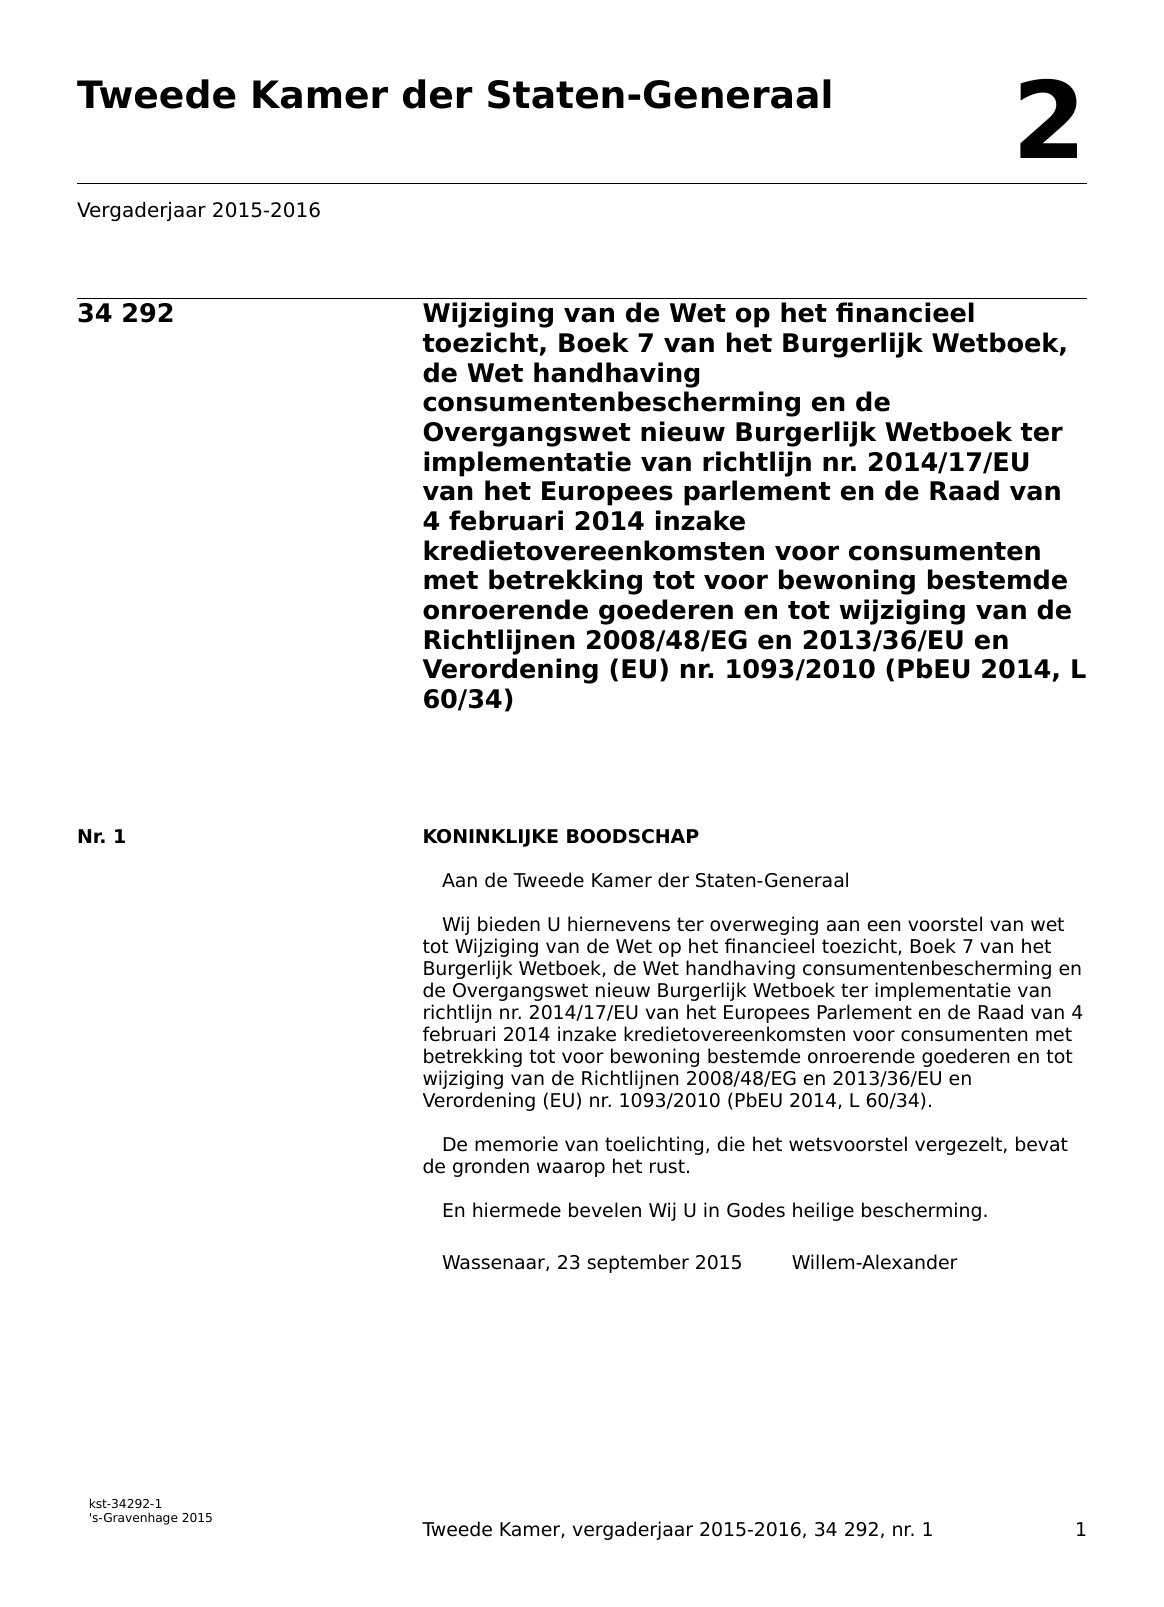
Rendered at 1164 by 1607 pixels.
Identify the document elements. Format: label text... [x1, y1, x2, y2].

text Wij bieden U hiernevens ter overweging aan een voorstel van wet tot Wijziging van de Wet op het financieel toezicht, Boek 7 van het Burgerlijk Wetboek, de Wet handhaving consumentenbescherming en de Overgangswet nieuw Burgerlijk Wetboek ter implementatie van richtlijn nr. 2014/17/EU van het Europees Parlement en de Raad van 4 februari 2014 inzake kredietovereenkomsten voor consumenten met betrekking tot voor bewoning bestemde onroerende goederen en tot wijziging van de Richtlijnen 2008/48/EG en 2013/36/EU en Verordening (EU) nr. 1093/2010 (PbEU 2014, L 60/34). [422, 914, 1087, 1112]
table_cell Vergaderjaar 2015-2016 [77, 184, 1087, 298]
text De memorie van toelichting, die het wetsvoorstel vergezelt, bevat de gronden waarop het rust. [422, 1134, 1087, 1178]
table_header 2 [886, 59, 1087, 183]
text En hiermede bevelen Wij U in Godes heilige bescherming. [422, 1200, 1087, 1222]
table_header Tweede Kamer der Staten-Generaal [77, 59, 886, 183]
subtitle 34 292 Wijziging van de Wet op het financieel toezicht, Boek 7 van het Burgerlijk Wetboek, de Wet handhaving consumentenbescherming en de Overgangswet nieuw Burgerlijk Wetboek ter implementatie van richtlijn nr. 2014/17/EU van het Europees parlement en de Raad van 4 februari 2014 inzake kredietovereenkomsten voor consumenten met betrekking tot voor bewoning bestemde onroerende goederen en tot wijziging van de Richtlijnen 2008/48/EG en 2013/36/EU en Verordening (EU) nr. 1093/2010 (PbEU 2014, L 60/34) [77, 299, 1087, 714]
text kst-34292-1 [88, 1497, 323, 1511]
text Wassenaar, 23 september 2015 Willem-Alexander [422, 1252, 1087, 1274]
text 's-Gravenhage 2015 [88, 1511, 323, 1525]
subtitle Nr. 1 KONINKLIJKE BOODSCHAP [77, 826, 1087, 848]
text Aan de Tweede Kamer der Staten-Generaal [422, 870, 1087, 892]
